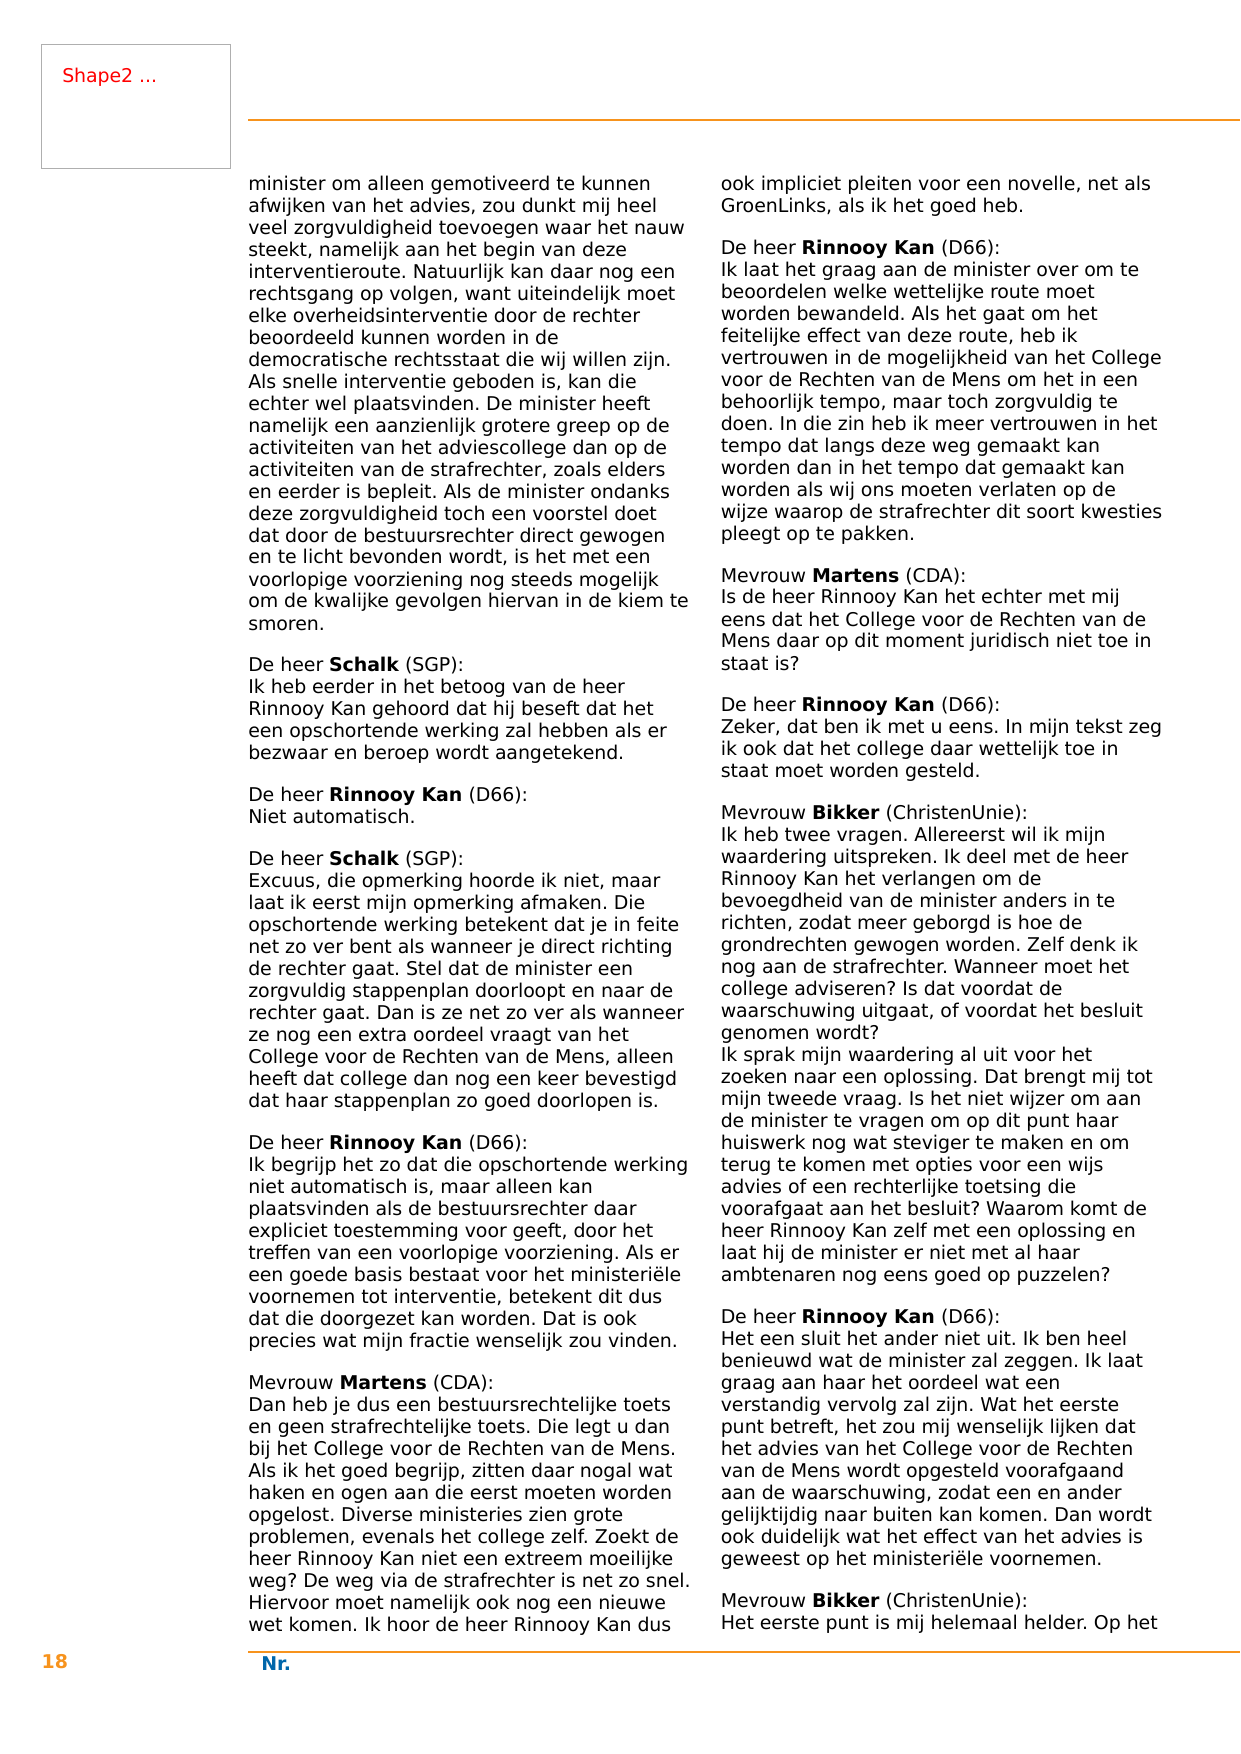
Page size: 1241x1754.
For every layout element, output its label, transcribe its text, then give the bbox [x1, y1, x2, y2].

text Het eerste punt is mij helemaal helder. Op het [721, 1612, 1163, 1633]
text Zeker, dat ben ik met u eens. In mijn tekst zeg ik ook dat het college daar wettelijk toe in staat moet worden gesteld. [721, 716, 1163, 782]
text Mevrouw Martens (CDA): [721, 564, 1163, 586]
text De heer Rinnooy Kan (D66): [721, 694, 1163, 716]
text Ik laat het graag aan de minister over om te beoordelen welke wettelijke route moet worden bewandeld. Als het gaat om het feitelijke effect van deze route, heb ik vertrouwen in de mogelijkheid van het College voor de Rechten van de Mens om het in een behoorlijk tempo, maar toch zorgvuldig te doen. In die zin heb ik meer vertrouwen in het tempo dat langs deze weg gemaakt kan worden dan in het tempo dat gemaakt kan worden als wij ons moeten verlaten op de wijze waarop de strafrechter dit soort kwesties pleegt op te pakken. [721, 259, 1163, 544]
text Het een sluit het ander niet uit. Ik ben heel benieuwd wat de minister zal zeggen. Ik laat graag aan haar het oordeel wat een verstandig vervolg zal zijn. Wat het eerste punt betreft, het zou mij wenselijk lijken dat het advies van het College voor de Rechten van de Mens wordt opgesteld voorafgaand aan de waarschuwing, zodat een en ander gelijktijdig naar buiten kan komen. Dan wordt ook duidelijk wat het effect van het advies is geweest op het ministeriële voornemen. [721, 1328, 1163, 1569]
text Ik sprak mijn waardering al uit voor het zoeken naar een oplossing. Dat brengt mij tot mijn tweede vraag. Is het niet wijzer om aan de minister te vragen om op dit punt haar huiswerk nog wat steviger te maken en om terug te komen met opties voor een wijs advies of een rechterlijke toetsing die voorafgaat aan het besluit? Waarom komt de heer Rinnooy Kan zelf met een oplossing en laat hij de minister er niet met al haar ambtenaren nog eens goed op puzzelen? [721, 1044, 1163, 1286]
text Mevrouw Bikker (ChristenUnie): [721, 802, 1163, 824]
text Ik begrijp het zo dat die opschortende werking niet automatisch is, maar alleen kan plaatsvinden als de bestuursrechter daar expliciet toestemming voor geeft, door het treffen van een voorlopige voorziening. Als er een goede basis bestaat voor het ministeriële voornemen tot interventie, betekent dit dus dat die doorgezet kan worden. Dat is ook precies wat mijn fractie wenselijk zou vinden. [248, 1154, 691, 1352]
text De heer Rinnooy Kan (D66): [248, 1132, 691, 1154]
text Ik heb eerder in het betoog van de heer Rinnooy Kan gehoord dat hij beseft dat het een opschortende werking zal hebben als er bezwaar en beroep wordt aangetekend. [248, 676, 691, 764]
text Mevrouw Martens (CDA): [248, 1372, 691, 1394]
text Excuus, die opmerking hoorde ik niet, maar laat ik eerst mijn opmerking afmaken. Die opschortende werking betekent dat je in feite net zo ver bent als wanneer je direct richting de rechter gaat. Stel dat de minister een zorgvuldig stappenplan doorloopt en naar de rechter gaat. Dan is ze net zo ver als wanneer ze nog een extra oordeel vraagt van het College voor de Rechten van de Mens, alleen heeft dat college dan nog een keer bevestigd dat haar stappenplan zo goed doorlopen is. [248, 870, 691, 1112]
text Dan heb je dus een bestuursrechtelijke toets en geen strafrechtelijke toets. Die legt u dan bij het College voor de Rechten van de Mens. Als ik het goed begrijp, zitten daar nogal wat haken en ogen aan die eerst moeten worden opgelost. Diverse ministeries zien grote problemen, evenals het college zelf. Zoekt de heer Rinnooy Kan niet een extreem moeilijke weg? De weg via de strafrechter is net zo snel. Hiervoor moet namelijk ook nog een nieuwe wet komen. Ik hoor de heer Rinnooy Kan dus [248, 1394, 691, 1636]
text Niet automatisch. [248, 806, 691, 828]
text ook impliciet pleiten voor een novelle, net als GroenLinks, als ik het goed heb. [721, 173, 1163, 217]
text Ik heb twee vragen. Allereerst wil ik mijn waardering uitspreken. Ik deel met de heer Rinnooy Kan het verlangen om de bevoegdheid van de minister anders in te richten, zodat meer geborgd is hoe de grondrechten gewogen worden. Zelf denk ik nog aan de strafrechter. Wanneer moet het college adviseren? Is dat voordat de waarschuwing uitgaat, of voordat het besluit genomen wordt? [721, 824, 1163, 1044]
text De heer Schalk (SGP): [248, 848, 691, 870]
text De heer Rinnooy Kan (D66): [721, 1306, 1163, 1328]
text De heer Rinnooy Kan (D66): [248, 784, 691, 806]
text De heer Schalk (SGP): [248, 654, 691, 676]
text minister om alleen gemotiveerd te kunnen afwijken van het advies, zou dunkt mij heel veel zorgvuldigheid toevoegen waar het nauw steekt, namelijk aan het begin van deze interventieroute. Natuurlijk kan daar nog een rechtsgang op volgen, want uiteindelijk moet elke overheidsinterventie door de rechter beoordeeld kunnen worden in de democratische rechtsstaat die wij willen zijn. Als snelle interventie geboden is, kan die echter wel plaatsvinden. De minister heeft namelijk een aanzienlijk grotere greep op de activiteiten van het adviescollege dan op de activiteiten van de strafrechter, zoals elders en eerder is bepleit. Als de minister ondanks deze zorgvuldigheid toch een voorstel doet dat door de bestuursrechter direct gewogen en te licht bevonden wordt, is het met een voorlopige voorziening nog steeds mogelijk om de kwalijke gevolgen hiervan in de kiem te smoren. [248, 173, 691, 634]
text Mevrouw Bikker (ChristenUnie): [721, 1589, 1163, 1612]
text De heer Rinnooy Kan (D66): [721, 237, 1163, 259]
text Is de heer Rinnooy Kan het echter met mij eens dat het College voor de Rechten van de Mens daar op dit moment juridisch niet toe in staat is? [721, 586, 1163, 674]
